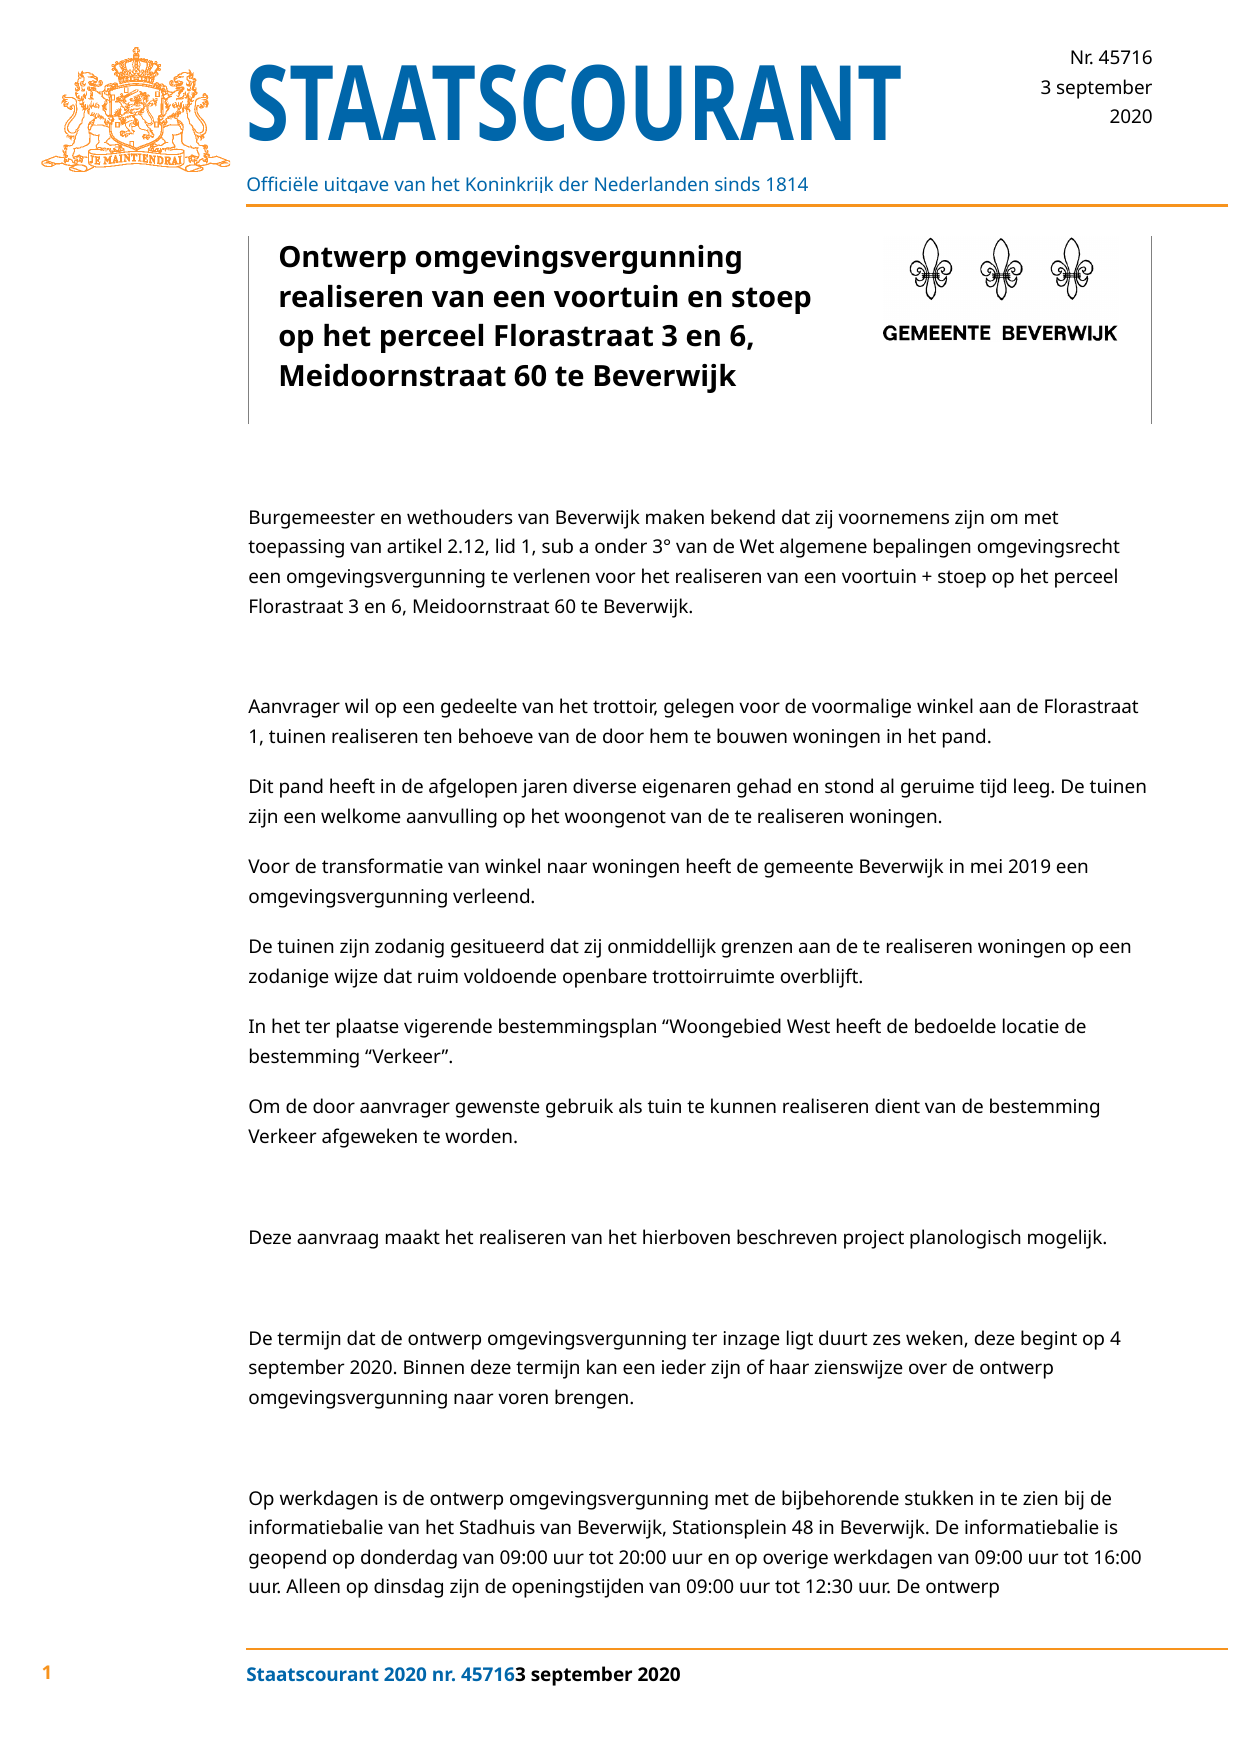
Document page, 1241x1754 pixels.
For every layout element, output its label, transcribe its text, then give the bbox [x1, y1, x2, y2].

text Burgemeester en wethouders van Beverwijk maken bekend dat zij voornemens zijn om met toepassing van artikel 2.12, lid 1, sub a onder 3° van de Wet algemene bepalingen omgevingsrecht een omgevingsvergunning te verlenen voor het realiseren van een voortuin + stoep op het perceel Florastraat 3 en 6, Meidoornstraat 60 te Beverwijk. [248, 504, 1152, 618]
text Voor de transformatie van winkel naar woningen heeft de gemeente Beverwijk in mei 2019 een omgevingsvergunning verleend. [248, 854, 1152, 909]
text Op werkdagen is de ontwerp omgevingsvergunning met de bijbehorende stukken in te zien bij de informatiebalie van het Stadhuis van Beverwijk, Stationsplein 48 in Beverwijk. De informatiebalie is geopend op donderdag van 09:00 uur tot 20:00 uur en op overige werkdagen van 09:00 uur tot 16:00 uur. Alleen op dinsdag zijn de openingstijden van 09:00 uur tot 12:30 uur. De ontwerp [248, 1485, 1152, 1599]
text De tuinen zijn zodanig gesitueerd dat zij onmiddellijk grenzen aan de te realiseren woningen op een zodanige wijze dat ruim voldoende openbare trottoirruimte overblijft. [248, 934, 1152, 989]
picture [882, 236, 1119, 342]
text Aanvrager wil op een gedeelte van het trottoir, gelegen voor de voormalige winkel aan de Florastraat 1, tuinen realiseren ten behoeve van de door hem te bouwen woningen in het pand. [248, 694, 1152, 749]
text De termijn dat de ontwerp omgevingsvergunning ter inzage ligt duurt zes weken, deze begint op 4 september 2020. Binnen deze termijn kan een ieder zijn of haar zienswijze over de ontwerp omgevingsvergunning naar voren brengen. [248, 1325, 1152, 1410]
text Deze aanvraag maakt het realiseren van het hierboven beschreven project planologisch mogelijk. [248, 1224, 1152, 1250]
table_header [850, 236, 1151, 424]
picture [41, 47, 231, 172]
text Om de door aanvrager gewenste gebruik als tuin te kunnen realiseren dient van de bestemming Verkeer afgeweken te worden. [248, 1094, 1152, 1149]
text Dit pand heeft in de afgelopen jaren diverse eigenaren gehad en stond al geruime tijd leeg. De tuinen zijn een welkome aanvulling op het woongenot van de te realiseren woningen. [248, 774, 1152, 829]
table_header Ontwerp omgevingsvergunning realiseren van een voortuin en stoep op het perceel Florastraat 3 en 6, Meidoornstraat 60 te Beverwijk [249, 236, 850, 424]
text In het ter plaatse vigerende bestemmingsplan “Woongebied West heeft de bedoelde locatie de bestemming “Verkeer”. [248, 1014, 1152, 1069]
